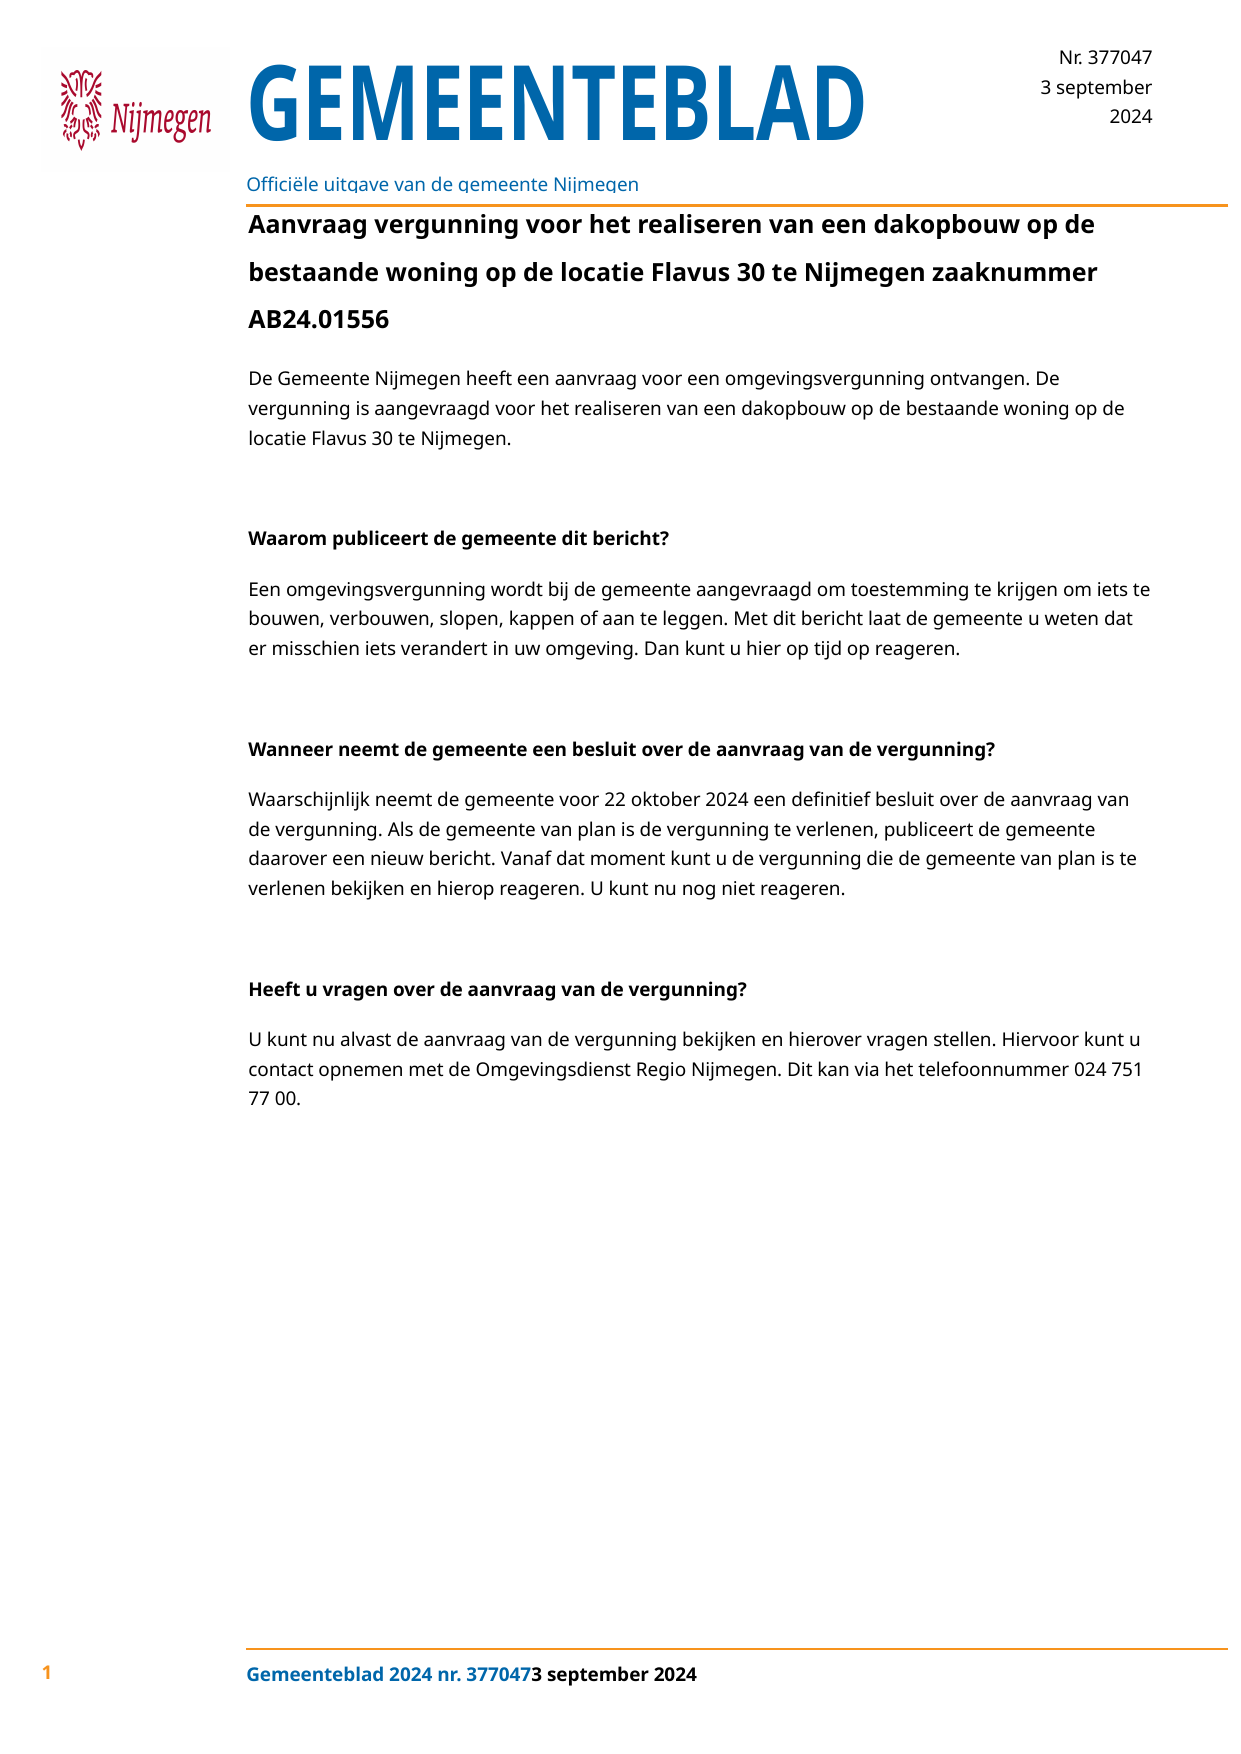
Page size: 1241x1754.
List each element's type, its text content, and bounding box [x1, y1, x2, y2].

text Wanneer neemt de gemeente een besluit over de aanvraag van de vergunning? [248, 736, 1152, 762]
text Aanvraag vergunning voor het realiseren van een dakopbouw op de bestaande woning op de locatie Flavus 30 te Nijmegen zaaknummer AB24.01556 [248, 207, 1152, 336]
text Waarschijnlijk neemt de gemeente voor 22 oktober 2024 een definitief besluit over de aanvraag van de vergunning. Als de gemeente van plan is de vergunning te verlenen, publiceert de gemeente daarover een nieuw bericht. Vanaf dat moment kunt u de vergunning die de gemeente van plan is te verlenen bekijken en hierop reageren. U kunt nu nog niet reageren. [248, 786, 1152, 901]
picture [41, 47, 231, 172]
text Heeft u vragen over de aanvraag van de vergunning? [248, 976, 1152, 1002]
text Waarom publiceert de gemeente dit bericht? [248, 526, 1152, 551]
text U kunt nu alvast de aanvraag van de vergunning bekijken en hierover vragen stellen. Hiervoor kunt u contact opnemen met de Omgevingsdienst Regio Nijmegen. Dit kan via het telefoonnummer 024 751 77 00. [248, 1026, 1152, 1111]
text Een omgevingsvergunning wordt bij de gemeente aangevraagd om toestemming te krijgen om iets te bouwen, verbouwen, slopen, kappen of aan te leggen. Met dit bericht laat de gemeente u weten dat er misschien iets verandert in uw omgeving. Dan kunt u hier op tijd op reageren. [248, 576, 1152, 661]
text De Gemeente Nijmegen heeft een aanvraag voor een omgevingsvergunning ontvangen. De vergunning is aangevraagd voor het realiseren van een dakopbouw op de bestaande woning op de locatie Flavus 30 te Nijmegen. [248, 366, 1152, 450]
